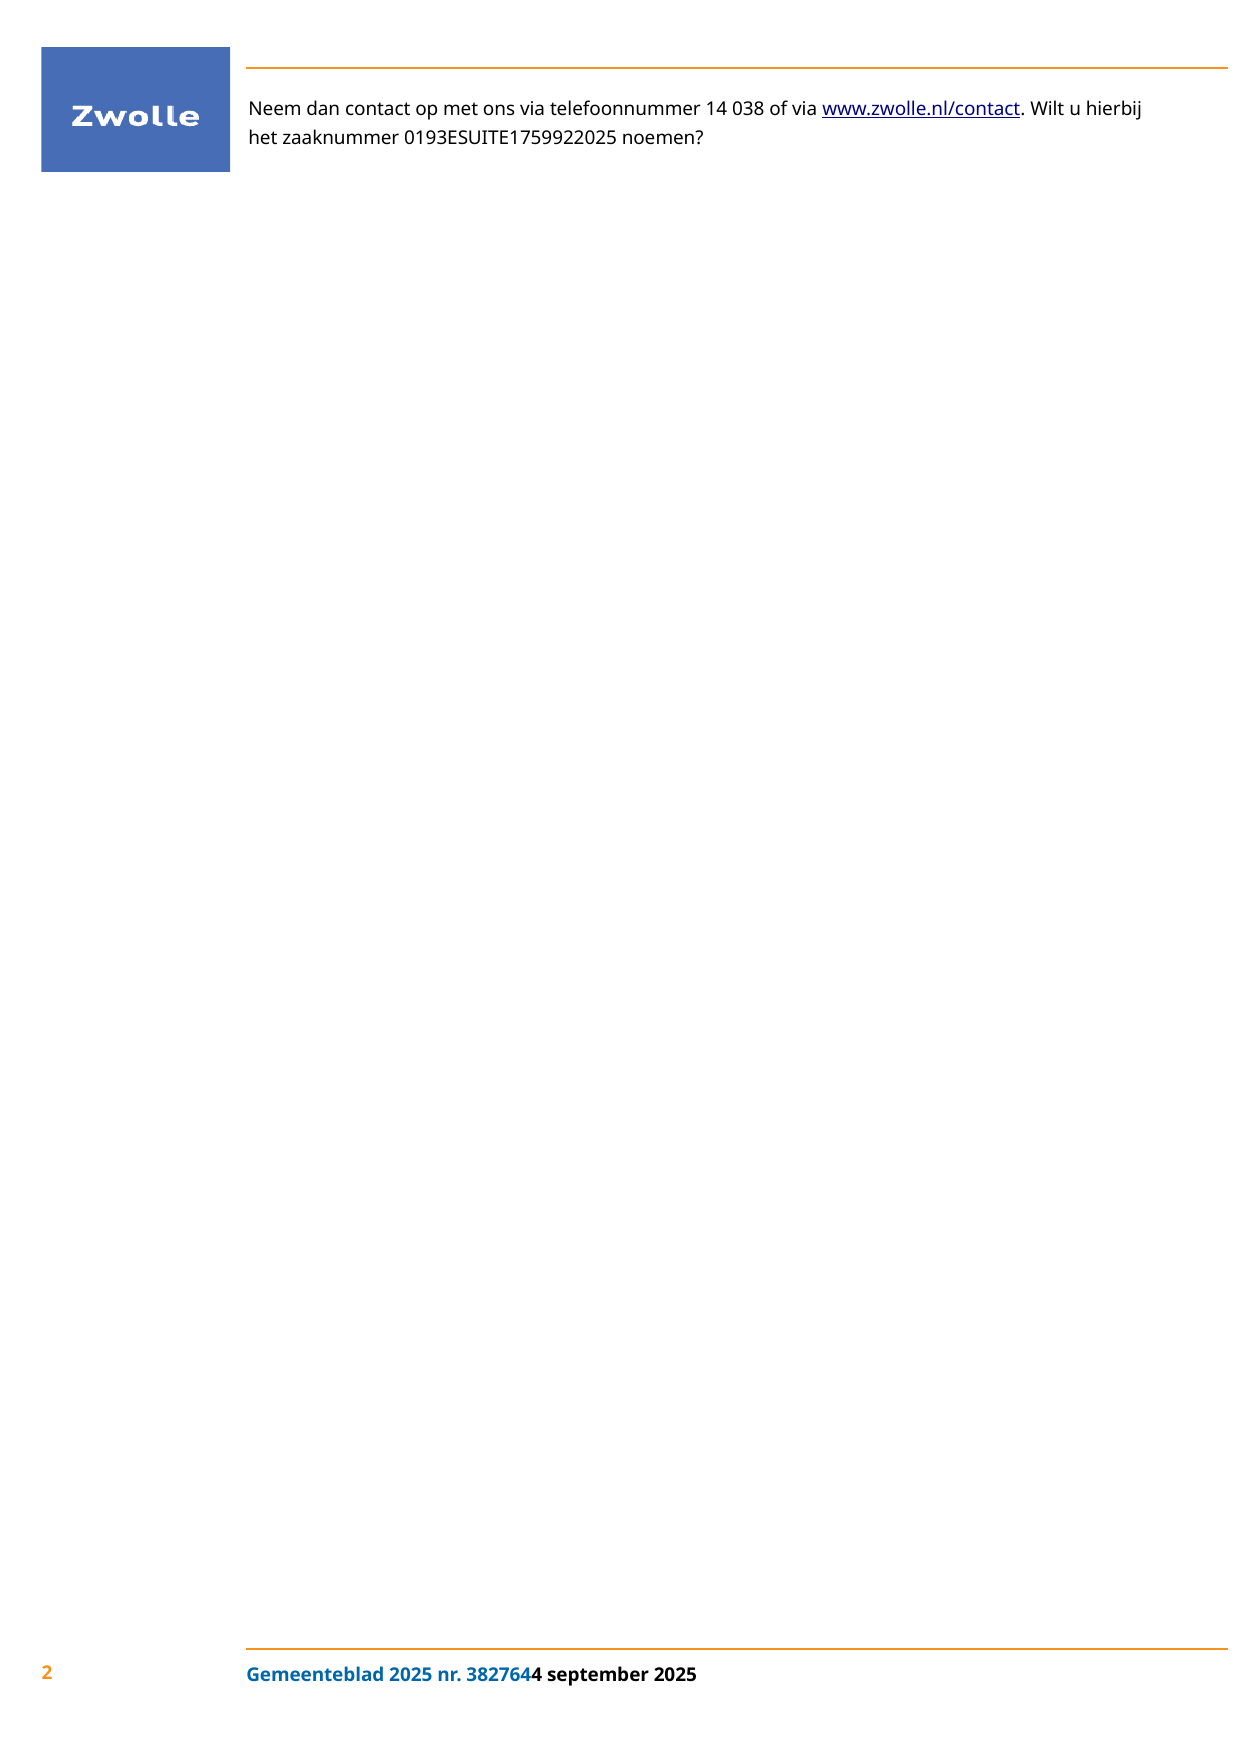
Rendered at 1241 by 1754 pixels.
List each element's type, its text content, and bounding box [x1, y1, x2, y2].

picture [41, 47, 231, 172]
text Neem dan contact op met ons via telefoonnummer 14 038 of via www.zwolle.nl/contact. Wilt u hierbij het zaaknummer 0193ESUITE1759922025 noemen? [248, 95, 1152, 150]
